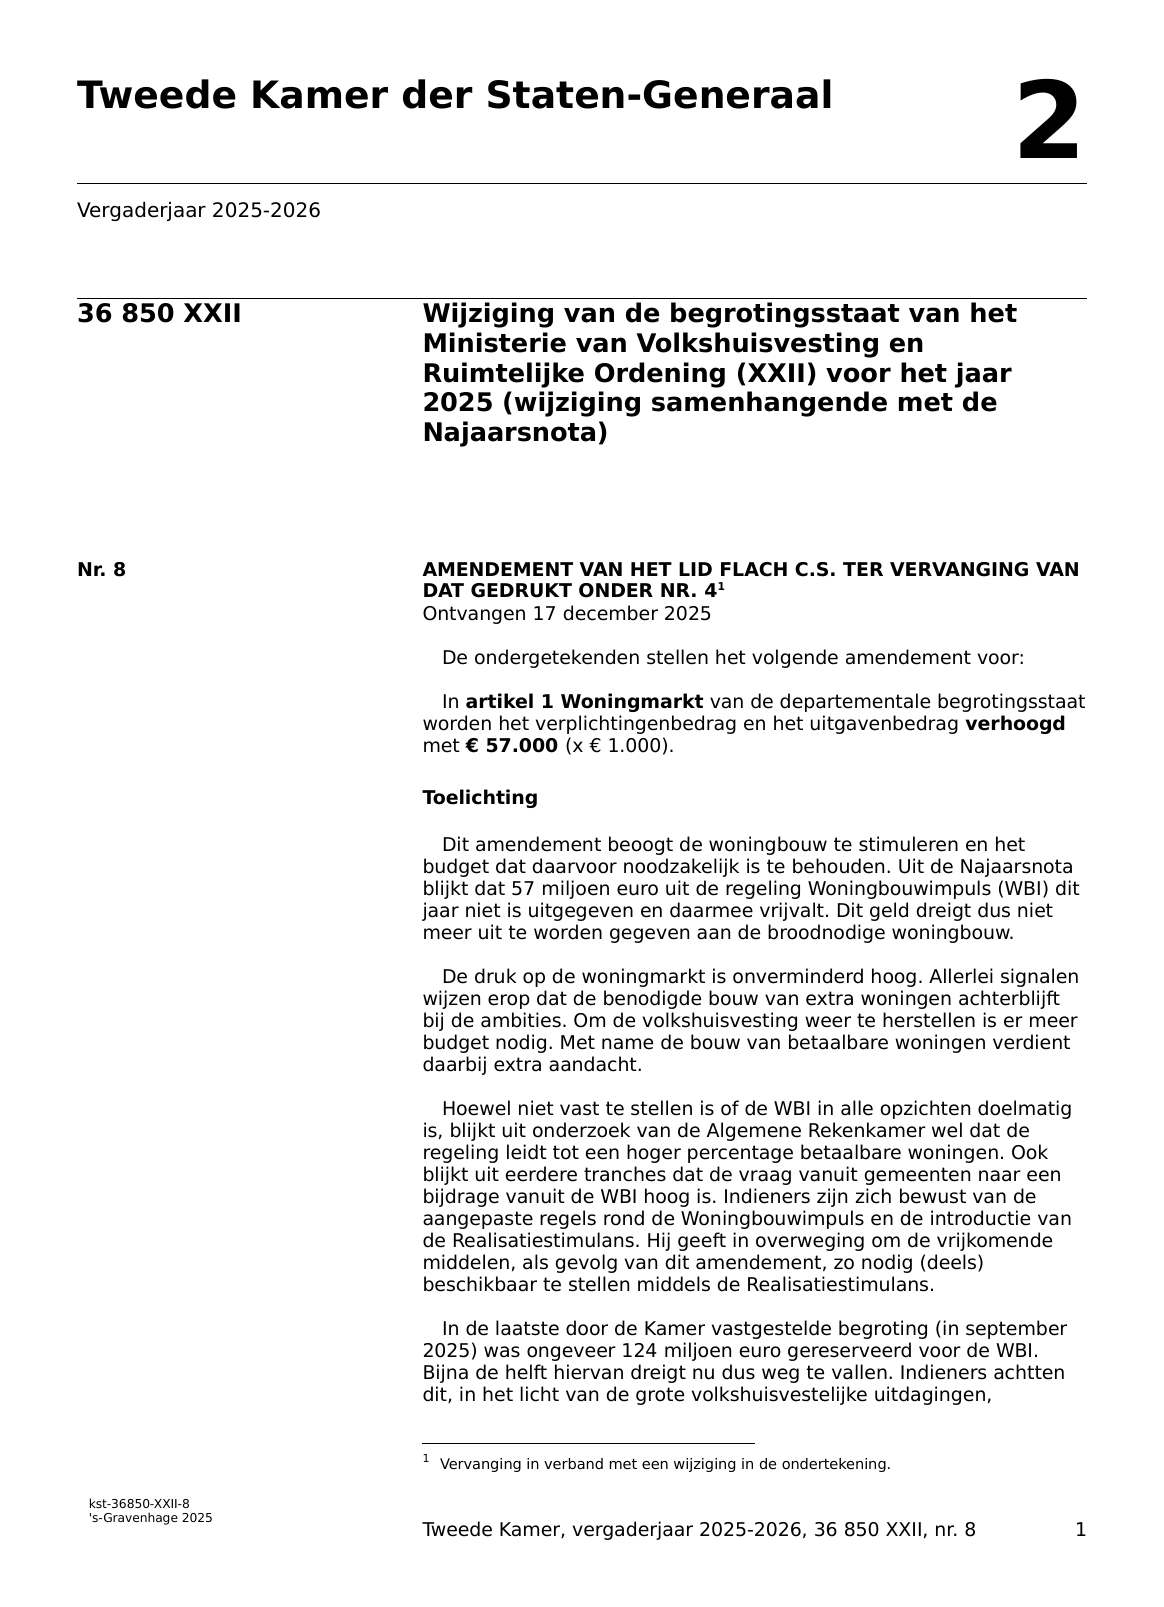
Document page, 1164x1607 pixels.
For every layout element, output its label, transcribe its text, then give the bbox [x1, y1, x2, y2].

text Hoewel niet vast te stellen is of de WBI in alle opzichten doelmatig is, blijkt uit onderzoek van de Algemene Rekenkamer wel dat de regeling leidt tot een hoger percentage betaalbare woningen. Ook blijkt uit eerdere tranches dat de vraag vanuit gemeenten naar een bijdrage vanuit de WBI hoog is. Indieners zijn zich bewust van de aangepaste regels rond de Woningbouwimpuls en de introductie van de Realisatiestimulans. Hij geeft in overweging om de vrijkomende middelen, als gevolg van dit amendement, zo nodig (deels) beschikbaar te stellen middels de Realisatiestimulans. [422, 1098, 1087, 1296]
table_header Tweede Kamer der Staten-Generaal [77, 59, 886, 183]
text kst-36850-XXII-8 [88, 1497, 323, 1511]
subtitle Nr. 8 AMENDEMENT VAN HET LID FLACH C.S. TER VERVANGING VAN DAT GEDRUKT ONDER NR. 4 [77, 558, 1087, 602]
table_cell Vergaderjaar 2025-2026 [77, 184, 1087, 298]
subtitle Toelichting [422, 787, 1087, 809]
text De ondergetekenden stellen het volgende amendement voor: [422, 647, 1087, 668]
subtitle 36 850 XXII Wijziging van de begrotingsstaat van het Ministerie van Volkshuisvesting en Ruimtelijke Ordening (XXII) voor het jaar 2025 (wijziging samenhangende met de Najaarsnota) [77, 299, 1087, 447]
text Vervanging in verband met een wijziging in de ondertekening. [422, 1452, 1087, 1474]
text Ontvangen 17 december 2025 [422, 602, 1087, 624]
text De druk op de woningmarkt is onverminderd hoog. Allerlei signalen wijzen erop dat de benodigde bouw van extra woningen achterblijft bij de ambities. Om de volkshuisvesting weer te herstellen is er meer budget nodig. Met name de bouw van betaalbare woningen verdient daarbij extra aandacht. [422, 966, 1087, 1076]
table_header 2 [886, 59, 1087, 183]
text In artikel 1 Woningmarkt van de departementale begrotingsstaat worden het verplichtingenbedrag en het uitgavenbedrag verhoogd met € 57.000 (x € 1.000). [422, 691, 1087, 757]
text Dit amendement beoogt de woningbouw te stimuleren en het budget dat daarvoor noodzakelijk is te behouden. Uit de Najaarsnota blijkt dat 57 miljoen euro uit de regeling Woningbouwimpuls (WBI) dit jaar niet is uitgegeven en daarmee vrijvalt. Dit geld dreigt dus niet meer uit te worden gegeven aan de broodnodige woningbouw. [422, 834, 1087, 943]
text 's-Gravenhage 2025 [88, 1511, 323, 1525]
text In de laatste door de Kamer vastgestelde begroting (in september 2025) was ongeveer 124 miljoen euro gereserveerd voor de WBI. Bijna de helft hiervan dreigt nu dus weg te vallen. Indieners achtten dit, in het licht van de grote volkshuisvestelijke uitdagingen, [422, 1318, 1087, 1406]
